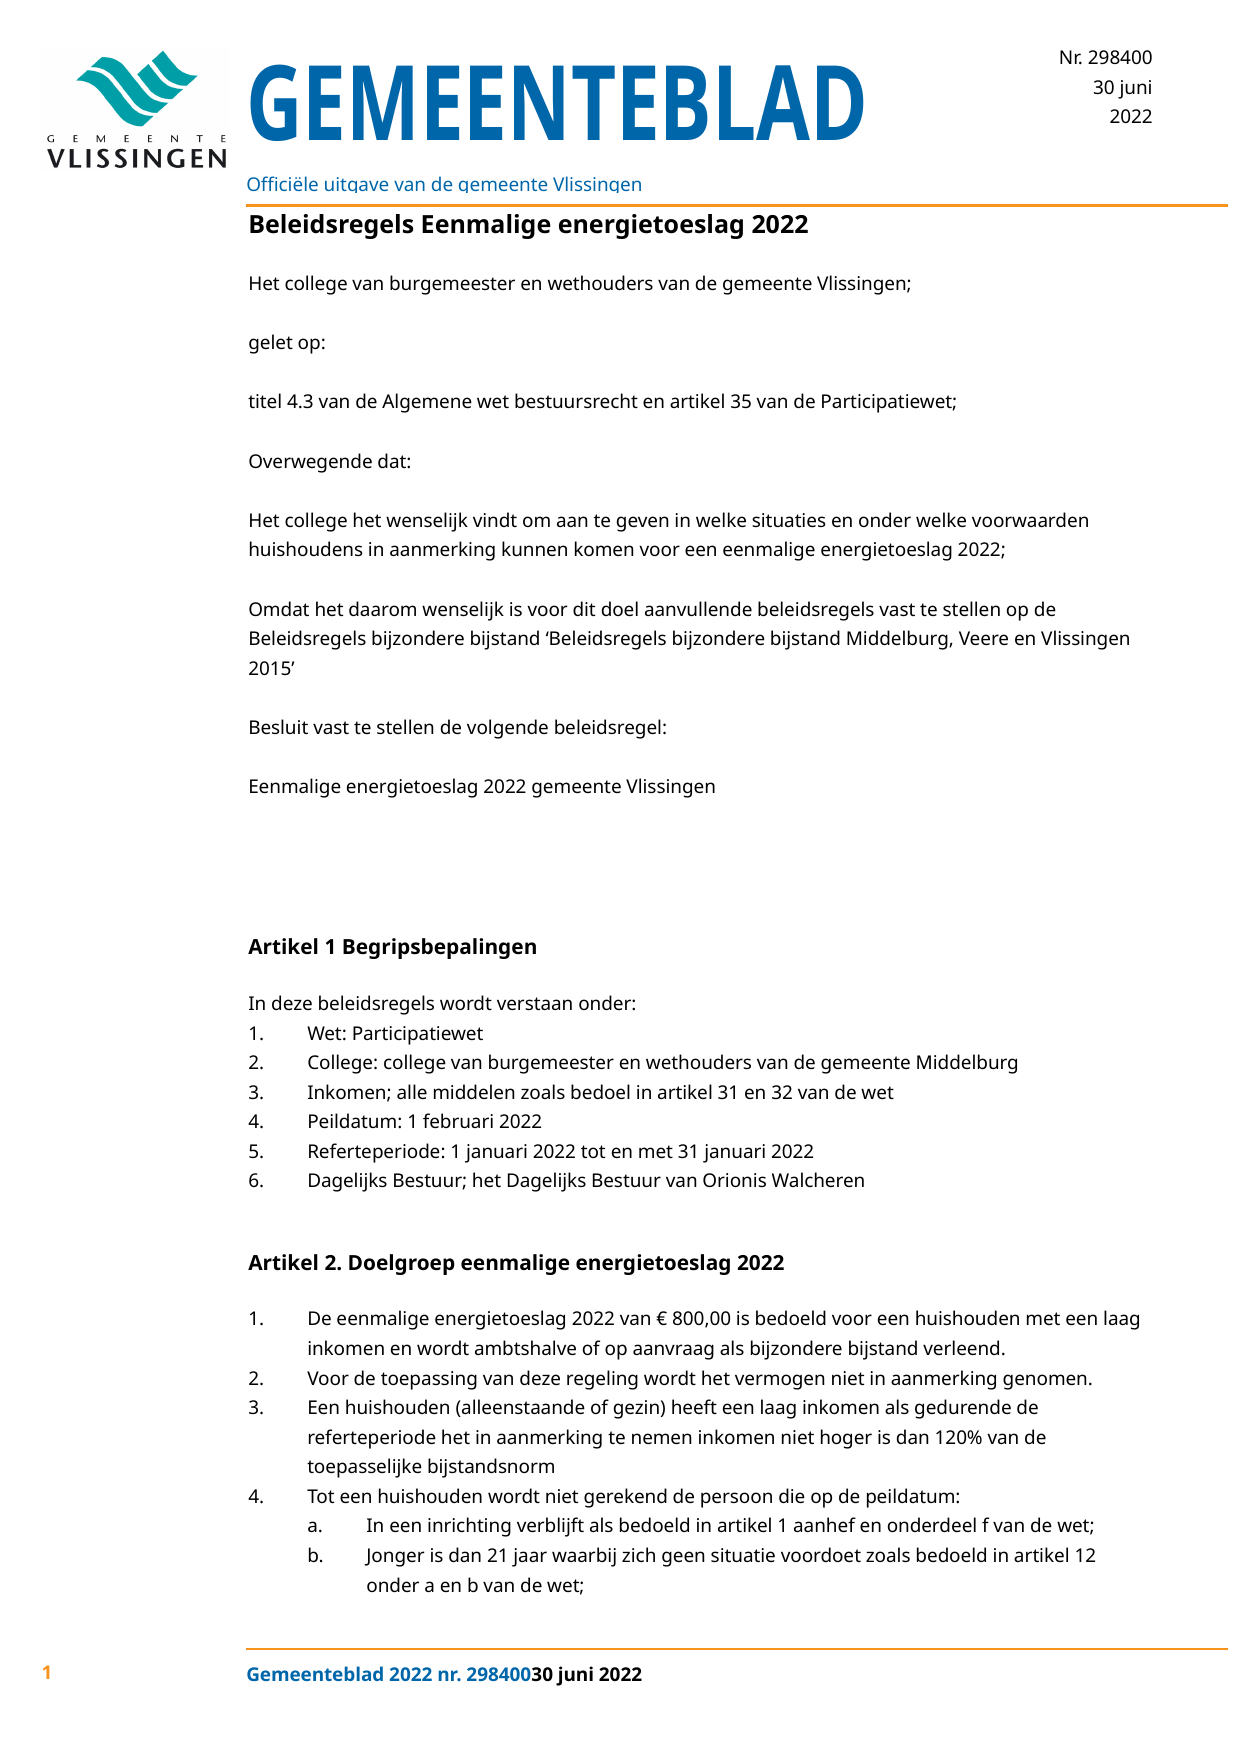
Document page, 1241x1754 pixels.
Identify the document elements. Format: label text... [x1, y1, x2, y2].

picture [41, 47, 231, 172]
text gelet op: [248, 329, 1152, 355]
text Het college van burgemeester en wethouders van de gemeente Vlissingen; [248, 270, 1152, 296]
text In deze beleidsregels wordt verstaan onder: [248, 990, 1152, 1016]
text Overwegende dat: [248, 448, 1152, 473]
list Referteperiode: 1 januari 2022 tot en met 31 januari 2022 [248, 1138, 1152, 1164]
text Besluit vast te stellen de volgende beleidsregel: [248, 714, 1152, 740]
text Eenmalige energietoeslag 2022 gemeente Vlissingen [248, 773, 1152, 799]
list In een inrichting verblijft als bedoeld in artikel 1 aanhef en onderdeel f van de wet; [307, 1513, 1152, 1538]
list College: college van burgemeester en wethouders van de gemeente Middelburg [248, 1049, 1152, 1075]
list Peildatum: 1 februari 2022 [248, 1108, 1152, 1134]
list Wet: Participatiewet [248, 1020, 1152, 1045]
text Het college het wenselijk vindt om aan te geven in welke situaties en onder welke voorwaarden huishoudens in aanmerking kunnen komen voor een eenmalige energietoeslag 2022; [248, 507, 1152, 562]
list Inkomen; alle middelen zoals bedoel in artikel 31 en 32 van de wet [248, 1079, 1152, 1104]
text Omdat het daarom wenselijk is voor dit doel aanvullende beleidsregels vast te stellen op de Beleidsregels bijzondere bijstand ‘Beleidsregels bijzondere bijstand Middelburg, Veere en Vlissingen 2015’ [248, 596, 1152, 681]
text titel 4.3 van de Algemene wet bestuursrecht en artikel 35 van de Participatiewet; [248, 389, 1152, 414]
list Voor de toepassing van deze regeling wordt het vermogen niet in aanmerking genomen. [248, 1365, 1152, 1391]
list Een huishouden (alleenstaande of gezin) heeft een laag inkomen als gedurende de referteperiode het in aanmerking te nemen inkomen niet hoger is dan 120% van de toepasselijke bijstandsnorm [248, 1394, 1152, 1479]
list Tot een huishouden wordt niet gerekend de persoon die op de peildatum: [248, 1483, 1152, 1509]
text Beleidsregels Eenmalige energietoeslag 2022 [248, 207, 1152, 241]
text Artikel 2. Doelgroep eenmalige energietoeslag 2022 [248, 1248, 1152, 1276]
list Dagelijks Bestuur; het Dagelijks Bestuur van Orionis Walcheren [248, 1168, 1152, 1193]
list De eenmalige energietoeslag 2022 van € 800,00 is bedoeld voor een huishouden met een laag inkomen en wordt ambtshalve of op aanvraag als bijzondere bijstand verleend. [248, 1306, 1152, 1361]
text Artikel 1 Begripsbepalingen [248, 932, 1152, 961]
list Jonger is dan 21 jaar waarbij zich geen situatie voordoet zoals bedoeld in artikel 12 onder a en b van de wet; [307, 1542, 1152, 1598]
